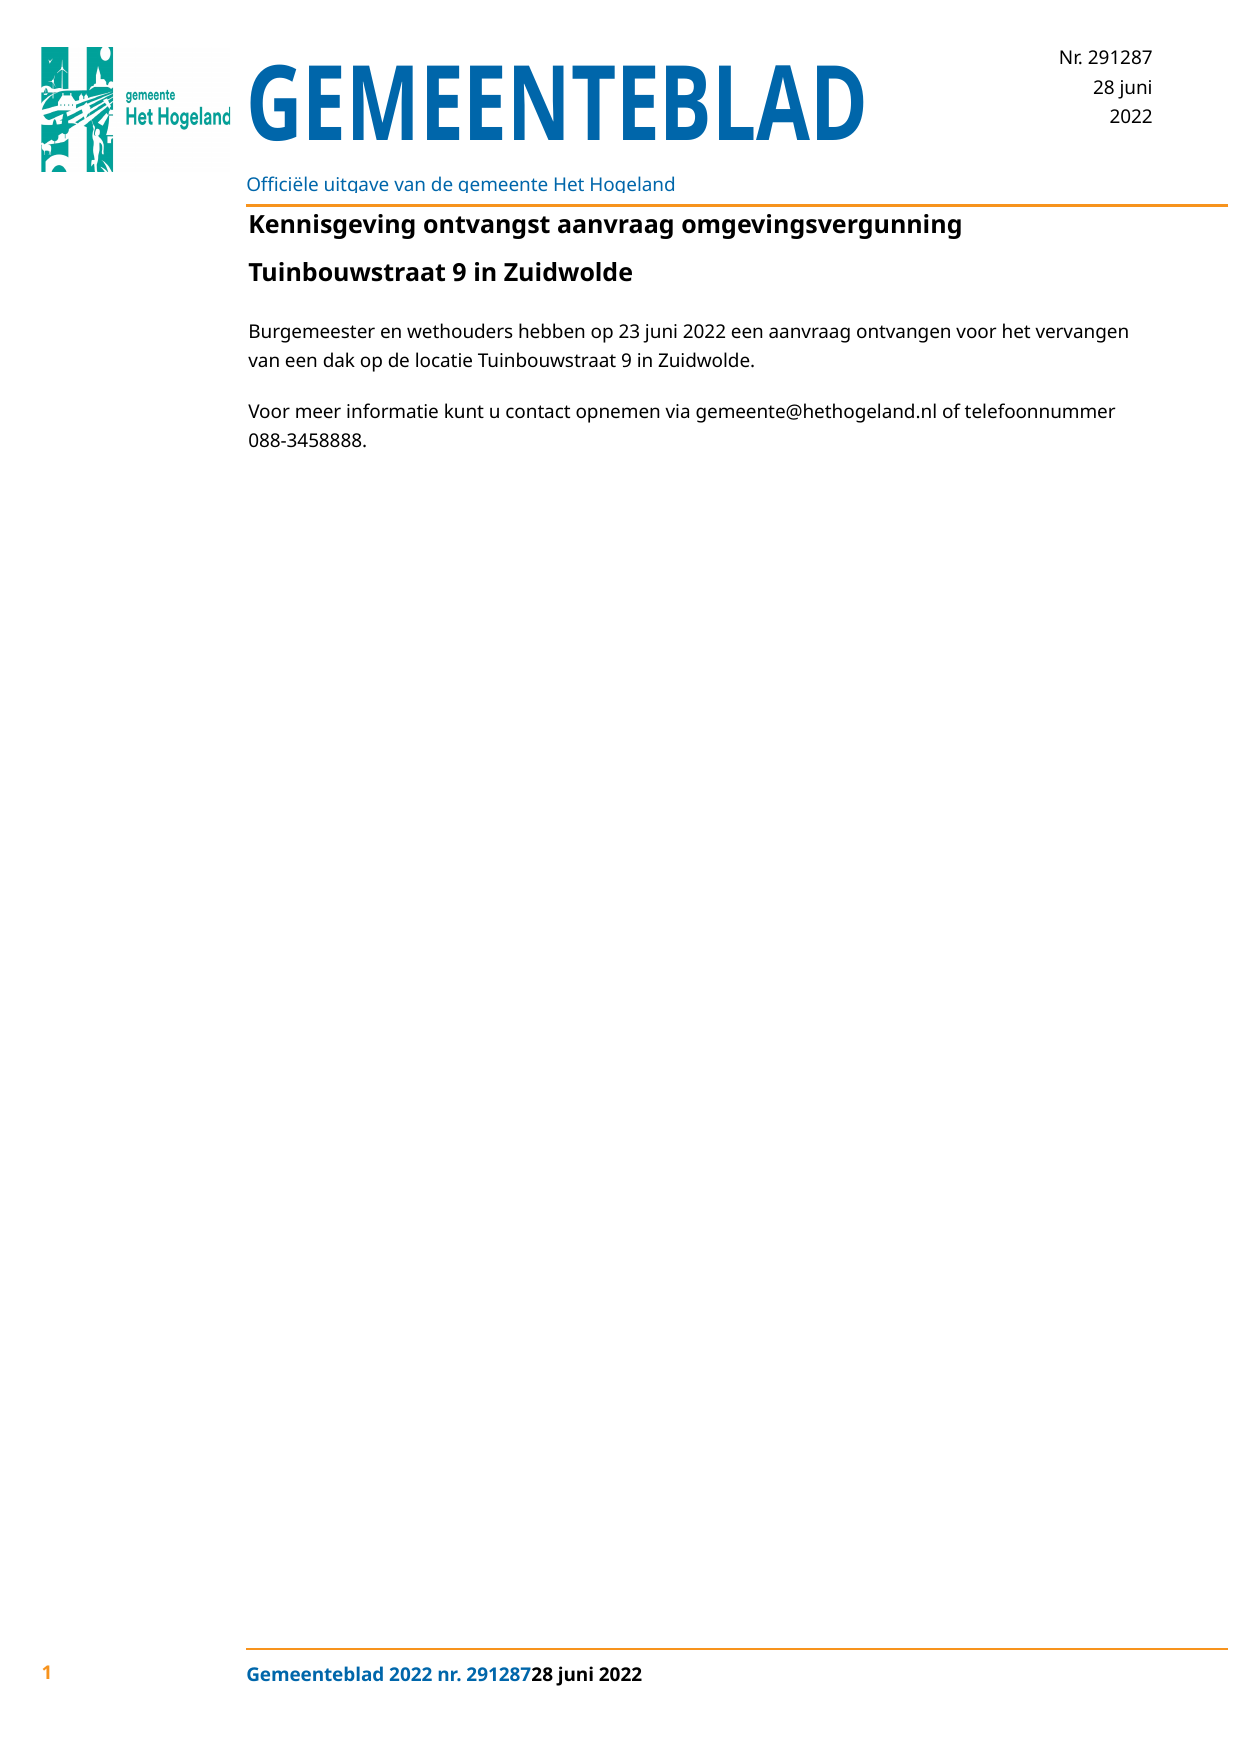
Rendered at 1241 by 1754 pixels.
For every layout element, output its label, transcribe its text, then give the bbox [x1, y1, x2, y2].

picture [41, 47, 231, 172]
text Voor meer informatie kunt u contact opnemen via gemeente@hethogeland.nl of telefoonnummer 088-3458888. [248, 398, 1152, 453]
text Kennisgeving ontvangst aanvraag omgevingsvergunning Tuinbouwstraat 9 in Zuidwolde [248, 207, 1152, 288]
text Burgemeester en wethouders hebben op 23 juni 2022 een aanvraag ontvangen voor het vervangen van een dak op de locatie Tuinbouwstraat 9 in Zuidwolde. [248, 318, 1152, 373]
